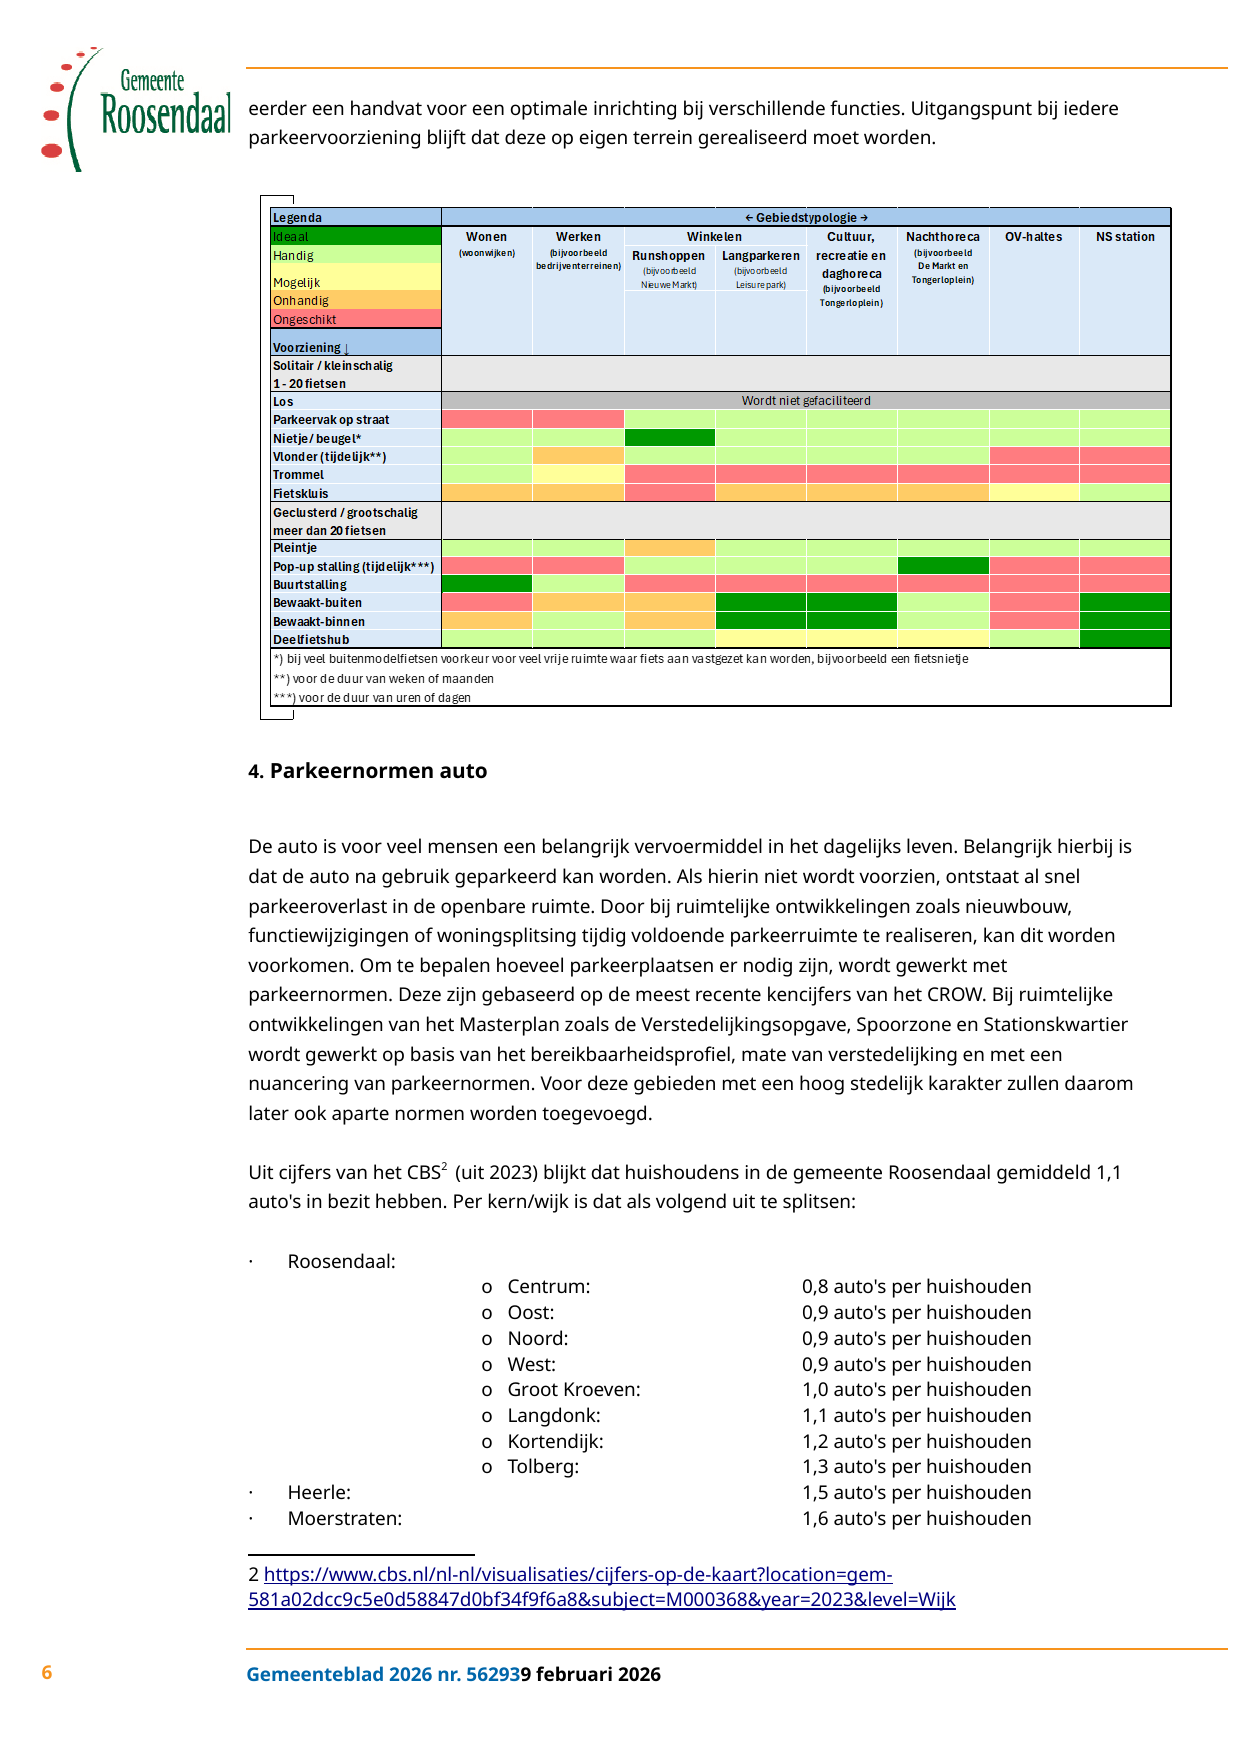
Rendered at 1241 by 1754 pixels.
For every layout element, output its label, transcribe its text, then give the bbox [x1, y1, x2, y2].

table_cell 1,0 auto's per huishouden [802, 1377, 1152, 1402]
table_cell 1,3 auto's per huishouden [802, 1454, 1152, 1479]
table_cell 0,8 auto's per huishouden [802, 1274, 1152, 1299]
table_header [481, 1248, 1152, 1274]
table_cell o Centrum: [481, 1274, 802, 1299]
table_cell · Heerle: [248, 1480, 481, 1505]
table_cell o Tolberg: [481, 1454, 802, 1479]
table_cell 0,9 auto's per huishouden [802, 1351, 1152, 1377]
table_cell o Langdonk: [481, 1402, 802, 1428]
table_cell o Kortendijk: [481, 1428, 802, 1454]
table_cell 0,9 auto's per huishouden [802, 1325, 1152, 1351]
table_cell 1,2 auto's per huishouden [802, 1428, 1152, 1454]
picture [41, 47, 231, 172]
table_cell 1,5 auto's per huishouden [802, 1480, 1152, 1505]
text De auto is voor veel mensen een belangrijk vervoermiddel in het dagelijks leven. Belangrijk hierbij is dat de auto na gebruik geparkeerd kan worden. Als hierin niet wordt voorzien, ontstaat al snel parkeeroverlast in de openbare ruimte. Door bij ruimtelijke ontwikkelingen zoals nieuwbouw, functiewijzigingen of woningsplitsing tijdig voldoende parkeerruimte te realiseren, kan dit worden voorkomen. Om te bepalen hoeveel parkeerplaatsen er nodig zijn, wordt gewerkt met parkeernormen. Deze zijn gebaseerd op de meest recente kencijfers van het CROW. Bij ruimtelijke ontwikkelingen van het Masterplan zoals de Verstedelijkingsopgave, Spoorzone en Stationskwartier wordt gewerkt op basis van het bereikbaarheidsprofiel, mate van verstedelijking en met een nuancering van parkeernormen. Voor deze gebieden met een hoog stedelijk karakter zullen daarom later ook aparte normen worden toegevoegd. [248, 834, 1152, 1126]
table_cell 1,6 auto's per huishouden [802, 1505, 1152, 1531]
text Uit cijfers van het CBS (uit 2023) blijkt dat huishoudens in de gemeente Roosendaal gemiddeld 1,1 auto's in bezit hebben. Per kern/wijk is dat als volgend uit te splitsen: [248, 1159, 1152, 1214]
picture [268, 204, 1173, 710]
table_cell 1,1 auto's per huishouden [802, 1402, 1152, 1428]
table_cell o Oost: [481, 1299, 802, 1325]
table_cell o Groot Kroeven: [481, 1377, 802, 1402]
text 4. Parkeernormen auto [248, 756, 1152, 784]
table_cell o Noord: [481, 1325, 802, 1351]
table_cell o West: [481, 1351, 802, 1377]
table_header · Roosendaal: [248, 1248, 481, 1479]
table_cell 0,9 auto's per huishouden [802, 1299, 1152, 1325]
text https://www.cbs.nl/nl-nl/visualisaties/cijfers-op-de-kaart?location=gem-581a02dcc9c5e0d58847d0bf34f9f6a8&subject=M000368&year=2023&level=Wijk [248, 1561, 1152, 1612]
text eerder een handvat voor een optimale inrichting bij verschillende functies. Uitgangspunt bij iedere parkeervoorziening blijft dat deze op eigen terrein gerealiseerd moet worden. [248, 95, 1152, 150]
table_cell · Moerstraten: [248, 1505, 481, 1531]
table_cell [481, 1480, 802, 1531]
